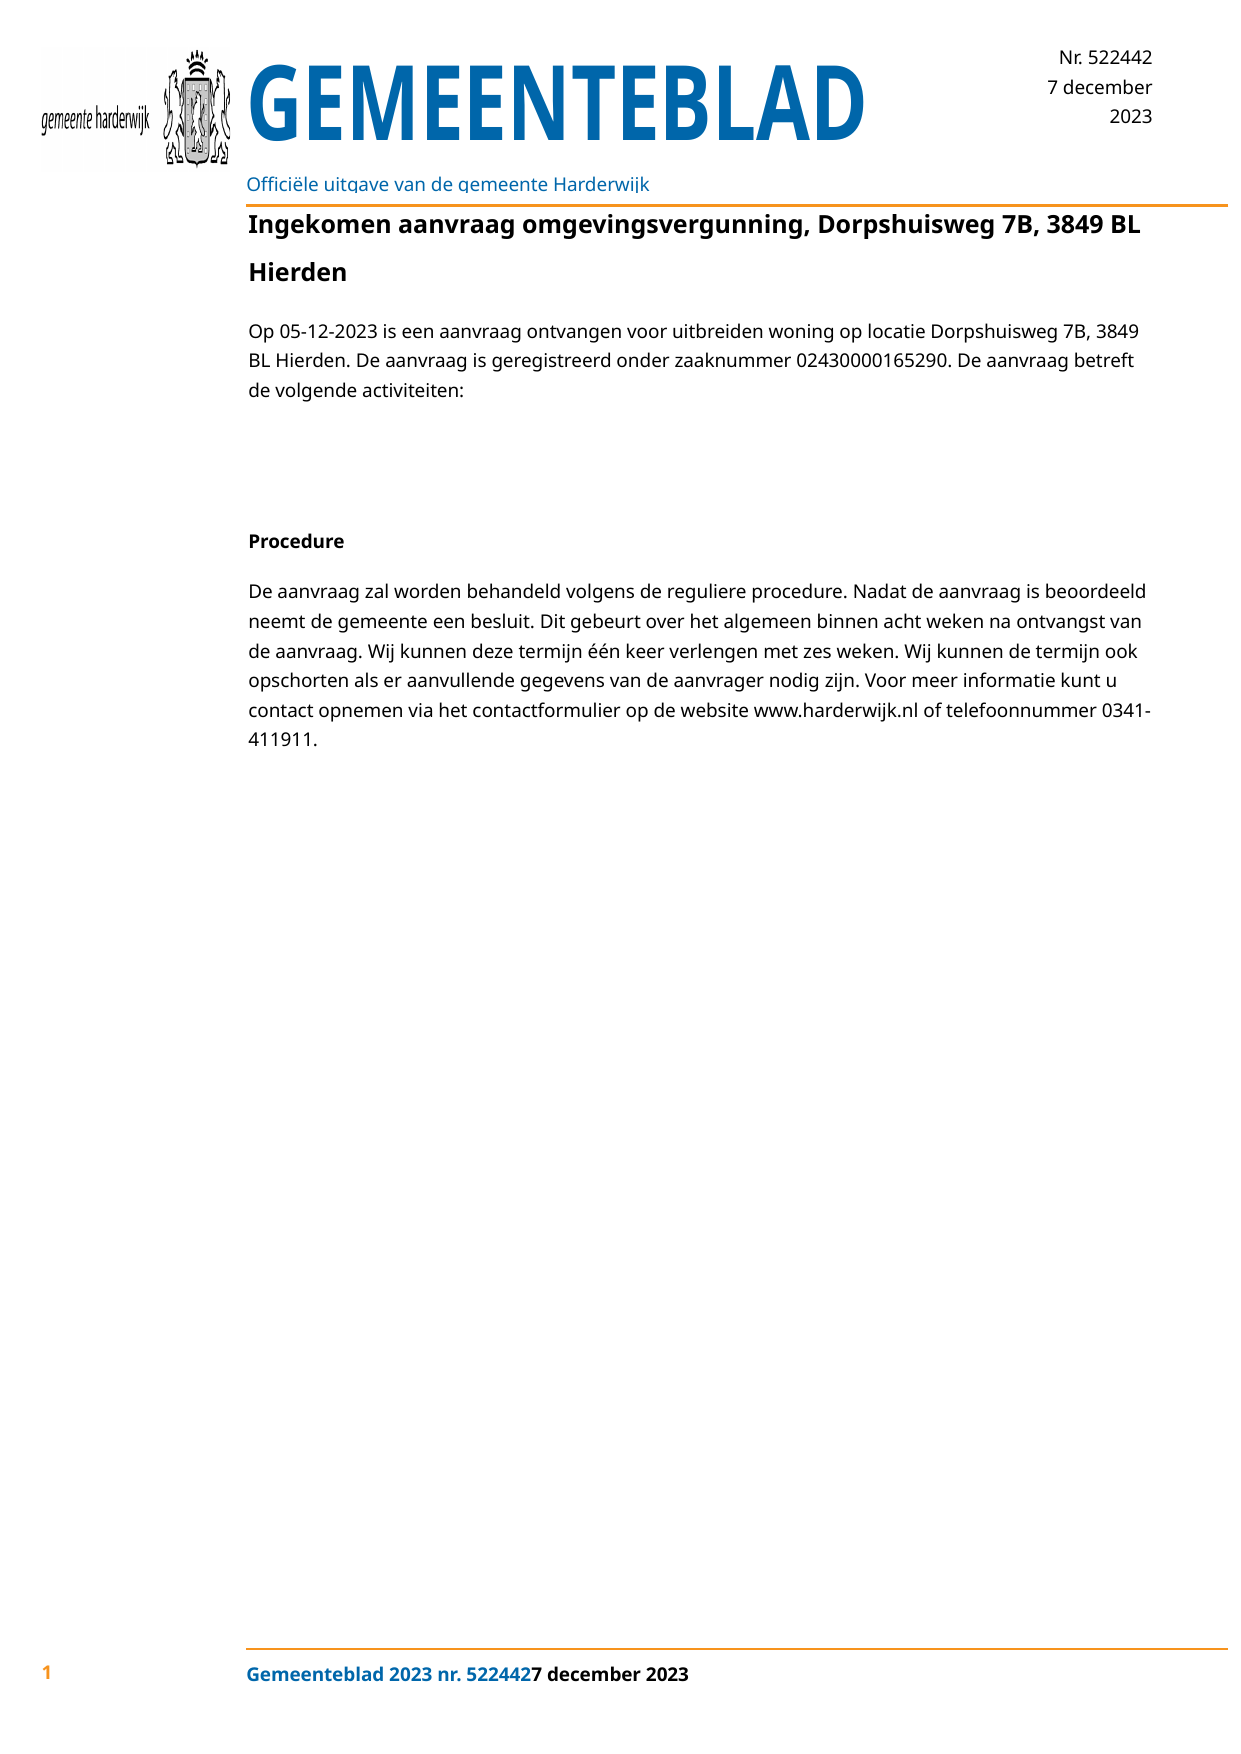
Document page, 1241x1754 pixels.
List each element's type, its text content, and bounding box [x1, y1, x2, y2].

text De aanvraag zal worden behandeld volgens de reguliere procedure. Nadat de aanvraag is beoordeeld neemt de gemeente een besluit. Dit gebeurt over het algemeen binnen acht weken na ontvangst van de aanvraag. Wij kunnen deze termijn één keer verlengen met zes weken. Wij kunnen de termijn ook opschorten als er aanvullende gegevens van de aanvrager nodig zijn. Voor meer informatie kunt u contact opnemen via het contactformulier op de website www.harderwijk.nl of telefoonnummer 0341-411911. [248, 579, 1152, 752]
picture [41, 47, 231, 172]
text Ingekomen aanvraag omgevingsvergunning, Dorpshuisweg 7B, 3849 BL Hierden [248, 207, 1152, 288]
text Procedure [248, 528, 1152, 554]
text Op 05-12-2023 is een aanvraag ontvangen voor uitbreiden woning op locatie Dorpshuisweg 7B, 3849 BL Hierden. De aanvraag is geregistreerd onder zaaknummer 02430000165290. De aanvraag betreft de volgende activiteiten: [248, 318, 1152, 403]
